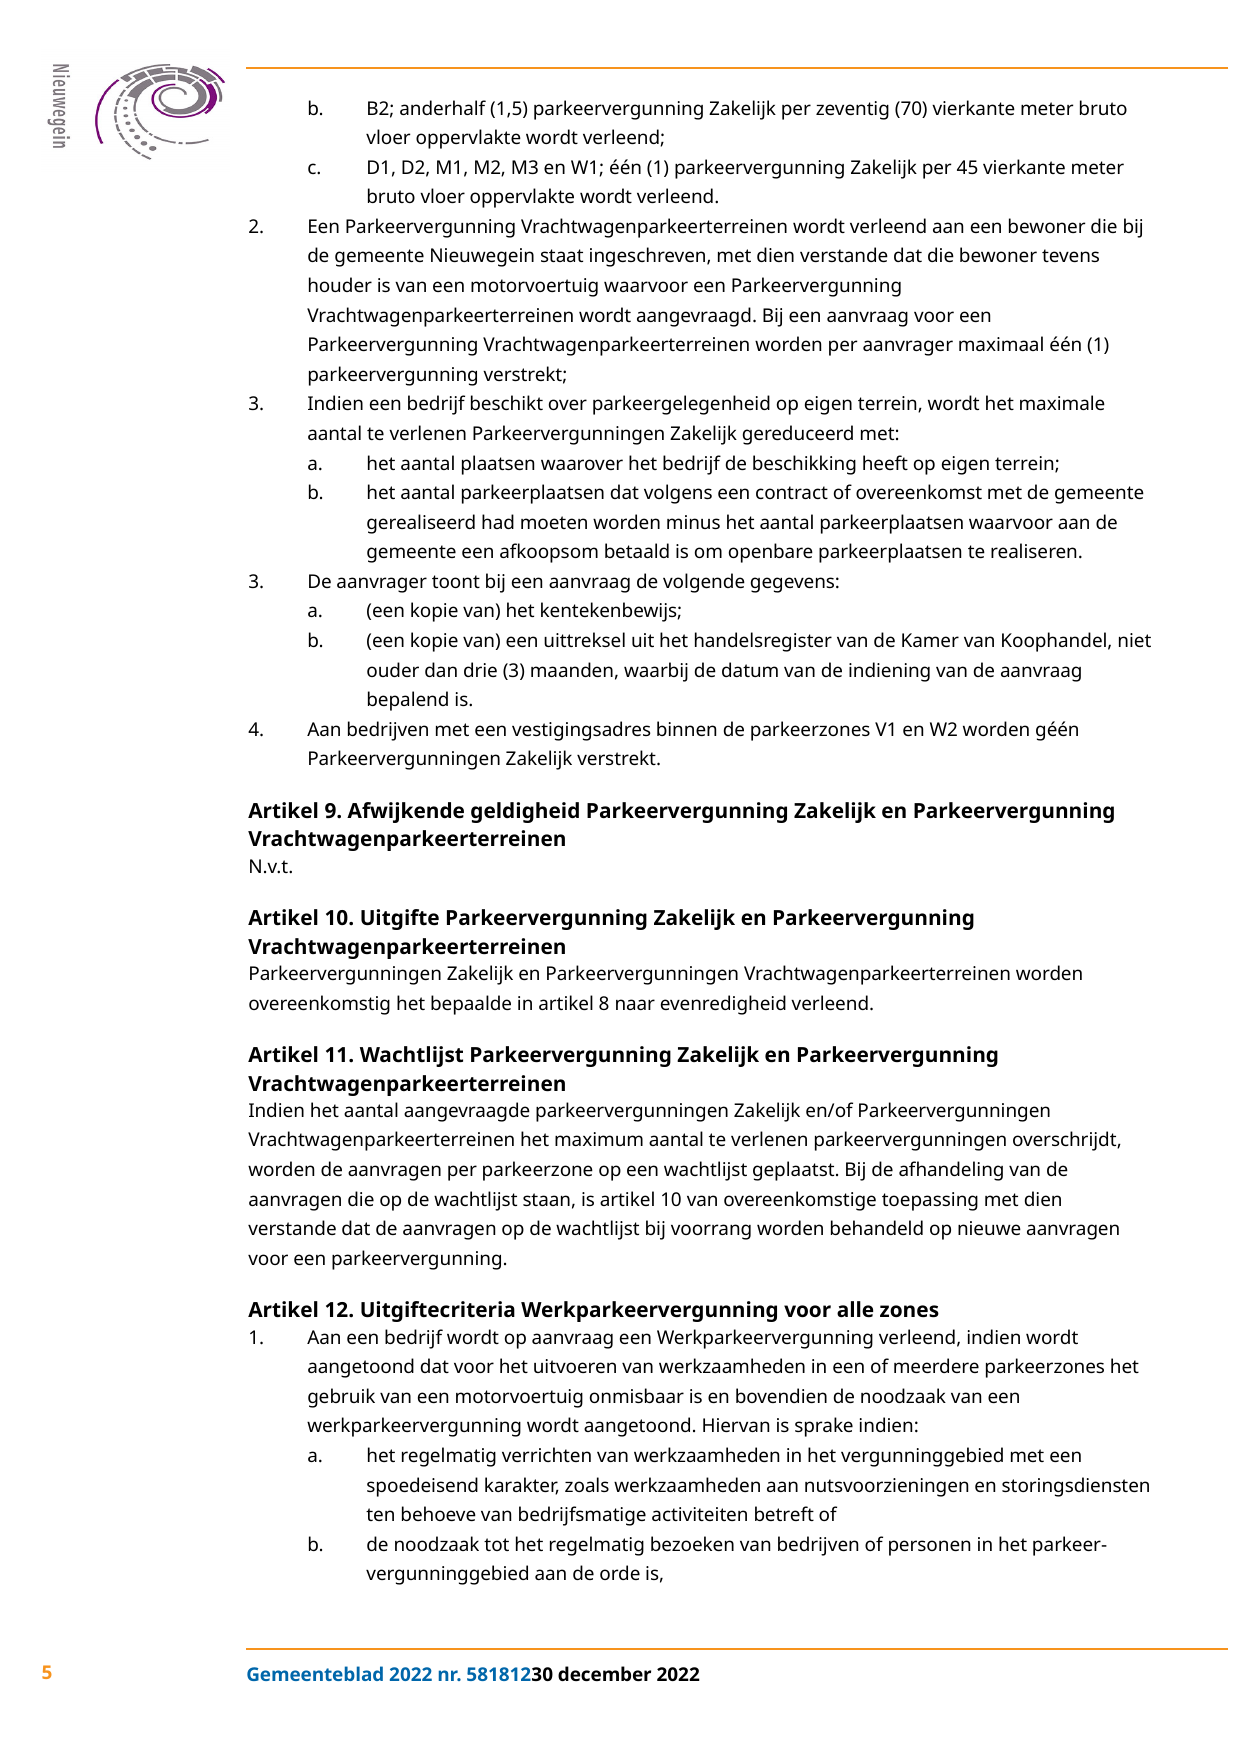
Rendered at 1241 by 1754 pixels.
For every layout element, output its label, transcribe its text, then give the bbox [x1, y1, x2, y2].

list B2; anderhalf (1,5) parkeervergunning Zakelijk per zeventig (70) vierkante meter bruto vloer oppervlakte wordt verleend; [307, 95, 1152, 150]
text Artikel 12. Uitgiftecriteria Werkparkeervergunning voor alle zones [248, 1295, 1152, 1324]
list Indien een bedrijf beschikt over parkeergelegenheid op eigen terrein, wordt het maximale aantal te verlenen Parkeervergunningen Zakelijk gereduceerd met: [248, 391, 1152, 446]
list Een Parkeervergunning Vrachtwagenparkeerterreinen wordt verleend aan een bewoner die bij de gemeente Nieuwegein staat ingeschreven, met dien verstande dat die bewoner tevens houder is van een motorvoertuig waarvoor een Parkeervergunning Vrachtwagenparkeerterreinen wordt aangevraagd. Bij een aanvraag voor een Parkeervergunning Vrachtwagenparkeerterreinen worden per aanvrager maximaal één (1) parkeervergunning verstrekt; [248, 213, 1152, 387]
list (een kopie van) het kentekenbewijs; [307, 598, 1152, 623]
list (een kopie van) een uittreksel uit het handelsregister van de Kamer van Koophandel, niet ouder dan drie (3) maanden, waarbij de datum van de indiening van de aanvraag bepalend is. [307, 627, 1152, 712]
list het aantal parkeerplaatsen dat volgens een contract of overeenkomst met de gemeente gerealiseerd had moeten worden minus het aantal parkeerplaatsen waarvoor aan de gemeente een afkoopsom betaald is om openbare parkeerplaatsen te realiseren. [307, 479, 1152, 564]
list de noodzaak tot het regelmatig bezoeken van bedrijven of personen in het parkeer-vergunninggebied aan de orde is, [307, 1531, 1152, 1586]
text N.v.t. [248, 853, 1152, 879]
list D1, D2, M1, M2, M3 en W1; één (1) parkeervergunning Zakelijk per 45 vierkante meter bruto vloer oppervlakte wordt verleend. [307, 154, 1152, 209]
text Parkeervergunningen Zakelijk en Parkeervergunningen Vrachtwagenparkeerterreinen worden overeenkomstig het bepaalde in artikel 8 naar evenredigheid verleend. [248, 960, 1152, 1016]
list Aan bedrijven met een vestigingsadres binnen de parkeerzones V1 en W2 worden géén Parkeervergunningen Zakelijk verstrekt. [248, 716, 1152, 771]
list het regelmatig verrichten van werkzaamheden in het vergunninggebied met een spoedeisend karakter, zoals werkzaamheden aan nutsvoorzieningen en storingsdiensten ten behoeve van bedrijfsmatige activiteiten betreft of [307, 1442, 1152, 1527]
text Artikel 11. Wachtlijst Parkeervergunning Zakelijk en Parkeervergunning Vrachtwagenparkeerterreinen [248, 1040, 1152, 1097]
text Indien het aantal aangevraagde parkeervergunningen Zakelijk en/of Parkeervergunningen Vrachtwagenparkeerterreinen het maximum aantal te verlenen parkeervergunningen overschrijdt, worden de aanvragen per parkeerzone op een wachtlijst geplaatst. Bij de afhandeling van de aanvragen die op de wachtlijst staan, is artikel 10 van overeenkomstige toepassing met dien verstande dat de aanvragen op de wachtlijst bij voorrang worden behandeld op nieuwe aanvragen voor een parkeervergunning. [248, 1097, 1152, 1271]
list het aantal plaatsen waarover het bedrijf de beschikking heeft op eigen terrein; [307, 450, 1152, 476]
list De aanvrager toont bij een aanvraag de volgende gegevens: [248, 568, 1152, 594]
text Artikel 9. Afwijkende geldigheid Parkeervergunning Zakelijk en Parkeervergunning Vrachtwagenparkeerterreinen [248, 796, 1152, 853]
list Aan een bedrijf wordt op aanvraag een Werkparkeervergunning verleend, indien wordt aangetoond dat voor het uitvoeren van werkzaamheden in een of meerdere parkeerzones het gebruik van een motorvoertuig onmisbaar is en bovendien de noodzaak van een werkparkeervergunning wordt aangetoond. Hiervan is sprake indien: [248, 1324, 1152, 1438]
text Artikel 10. Uitgifte Parkeervergunning Zakelijk en Parkeervergunning Vrachtwagenparkeerterreinen [248, 903, 1152, 960]
picture [41, 47, 231, 172]
